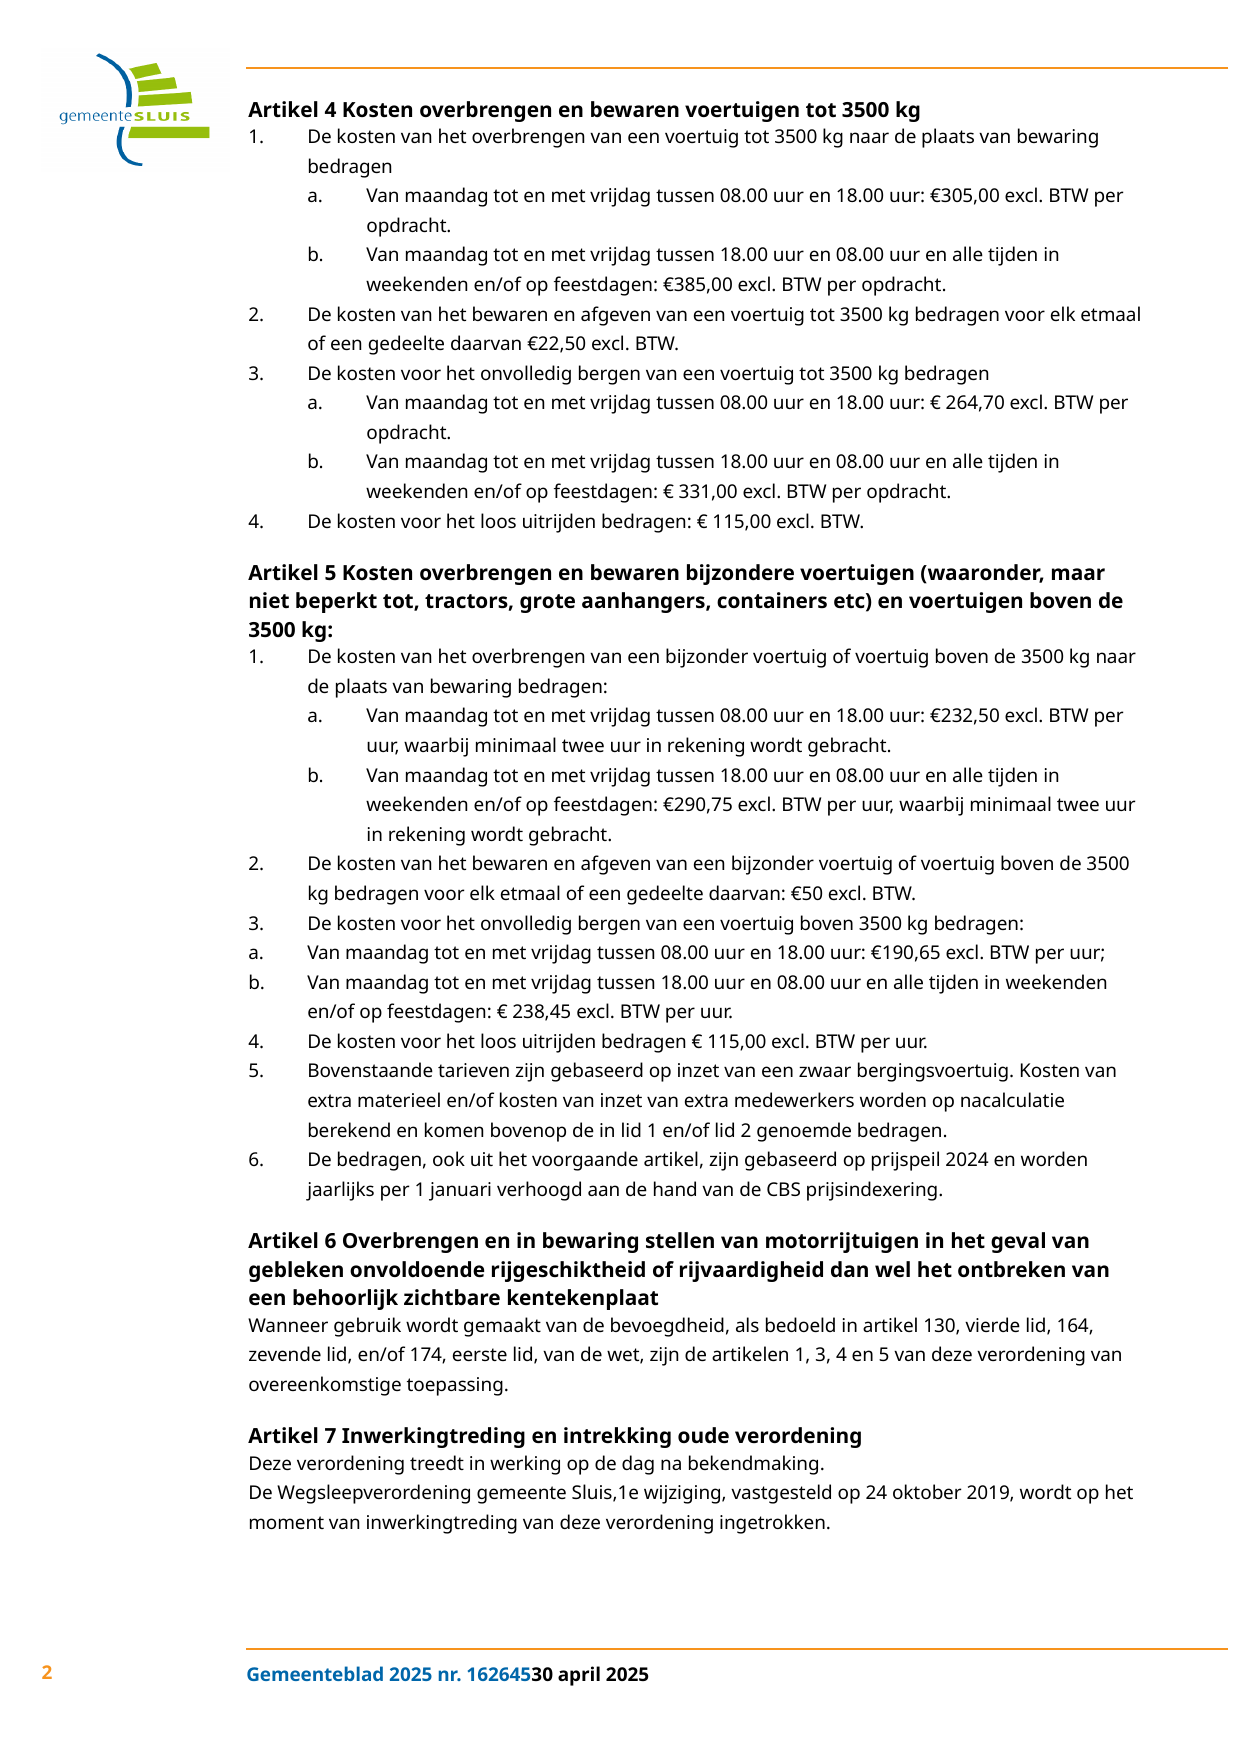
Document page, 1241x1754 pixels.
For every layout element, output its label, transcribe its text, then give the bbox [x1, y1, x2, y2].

text Deze verordening treedt in werking op de dag na bekendmaking. [248, 1450, 1152, 1476]
list Van maandag tot en met vrijdag tussen 18.00 uur en 08.00 uur en alle tijden in weekenden en/of op feestdagen: € 238,45 excl. BTW per uur. [248, 969, 1152, 1024]
list De kosten van het overbrengen van een voertuig tot 3500 kg naar de plaats van bewaring bedragen [248, 123, 1152, 178]
list Van maandag tot en met vrijdag tussen 18.00 uur en 08.00 uur en alle tijden in weekenden en/of op feestdagen: €290,75 excl. BTW per uur, waarbij minimaal twee uur in rekening wordt gebracht. [307, 762, 1152, 847]
list De kosten voor het loos uitrijden bedragen € 115,00 excl. BTW per uur. [248, 1028, 1152, 1054]
list Bovenstaande tarieven zijn gebaseerd op inzet van een zwaar bergingsvoertuig. Kosten van extra materieel en/of kosten van inzet van extra medewerkers worden op nacalculatie berekend en komen bovenop de in lid 1 en/of lid 2 genoemde bedragen. [248, 1058, 1152, 1143]
list De kosten voor het onvolledig bergen van een voertuig tot 3500 kg bedragen [248, 360, 1152, 386]
text Artikel 4 Kosten overbrengen en bewaren voertuigen tot 3500 kg [248, 95, 1152, 123]
list De bedragen, ook uit het voorgaande artikel, zijn gebaseerd op prijspeil 2024 en worden jaarlijks per 1 januari verhoogd aan de hand van de CBS prijsindexering. [248, 1146, 1152, 1202]
list De kosten van het overbrengen van een bijzonder voertuig of voertuig boven de 3500 kg naar de plaats van bewaring bedragen: [248, 643, 1152, 699]
list De kosten van het bewaren en afgeven van een bijzonder voertuig of voertuig boven de 3500 kg bedragen voor elk etmaal of een gedeelte daarvan: €50 excl. BTW. [248, 851, 1152, 906]
text Artikel 5 Kosten overbrengen en bewaren bijzondere voertuigen (waaronder, maar niet beperkt tot, tractors, grote aanhangers, containers etc) en voertuigen boven de 3500 kg: [248, 558, 1152, 643]
list Van maandag tot en met vrijdag tussen 08.00 uur en 18.00 uur: € 264,70 excl. BTW per opdracht. [307, 389, 1152, 445]
text Artikel 6 Overbrengen en in bewaring stellen van motorrijtuigen in het geval van gebleken onvoldoende rijgeschiktheid of rijvaardigheid dan wel het ontbreken van een behoorlijk zichtbare kentekenplaat [248, 1226, 1152, 1312]
list De kosten van het bewaren en afgeven van een voertuig tot 3500 kg bedragen voor elk etmaal of een gedeelte daarvan €22,50 excl. BTW. [248, 301, 1152, 356]
list De kosten voor het loos uitrijden bedragen: € 115,00 excl. BTW. [248, 508, 1152, 533]
list Van maandag tot en met vrijdag tussen 18.00 uur en 08.00 uur en alle tijden in weekenden en/of op feestdagen: € 331,00 excl. BTW per opdracht. [307, 449, 1152, 504]
text Wanneer gebruik wordt gemaakt van de bevoegdheid, als bedoeld in artikel 130, vierde lid, 164, zevende lid, en/of 174, eerste lid, van de wet, zijn de artikelen 1, 3, 4 en 5 van deze verordening van overeenkomstige toepassing. [248, 1312, 1152, 1397]
list Van maandag tot en met vrijdag tussen 18.00 uur en 08.00 uur en alle tijden in weekenden en/of op feestdagen: €385,00 excl. BTW per opdracht. [307, 242, 1152, 297]
text Artikel 7 Inwerkingtreding en intrekking oude verordening [248, 1421, 1152, 1450]
list Van maandag tot en met vrijdag tussen 08.00 uur en 18.00 uur: €232,50 excl. BTW per uur, waarbij minimaal twee uur in rekening wordt gebracht. [307, 703, 1152, 758]
list Van maandag tot en met vrijdag tussen 08.00 uur en 18.00 uur: €305,00 excl. BTW per opdracht. [307, 182, 1152, 238]
text De Wegsleepverordening gemeente Sluis,1e wijziging, vastgesteld op 24 oktober 2019, wordt op het moment van inwerkingtreding van deze verordening ingetrokken. [248, 1479, 1152, 1535]
picture [41, 47, 231, 172]
list De kosten voor het onvolledig bergen van een voertuig boven 3500 kg bedragen: [248, 910, 1152, 936]
list Van maandag tot en met vrijdag tussen 08.00 uur en 18.00 uur: €190,65 excl. BTW per uur; [248, 939, 1152, 965]
